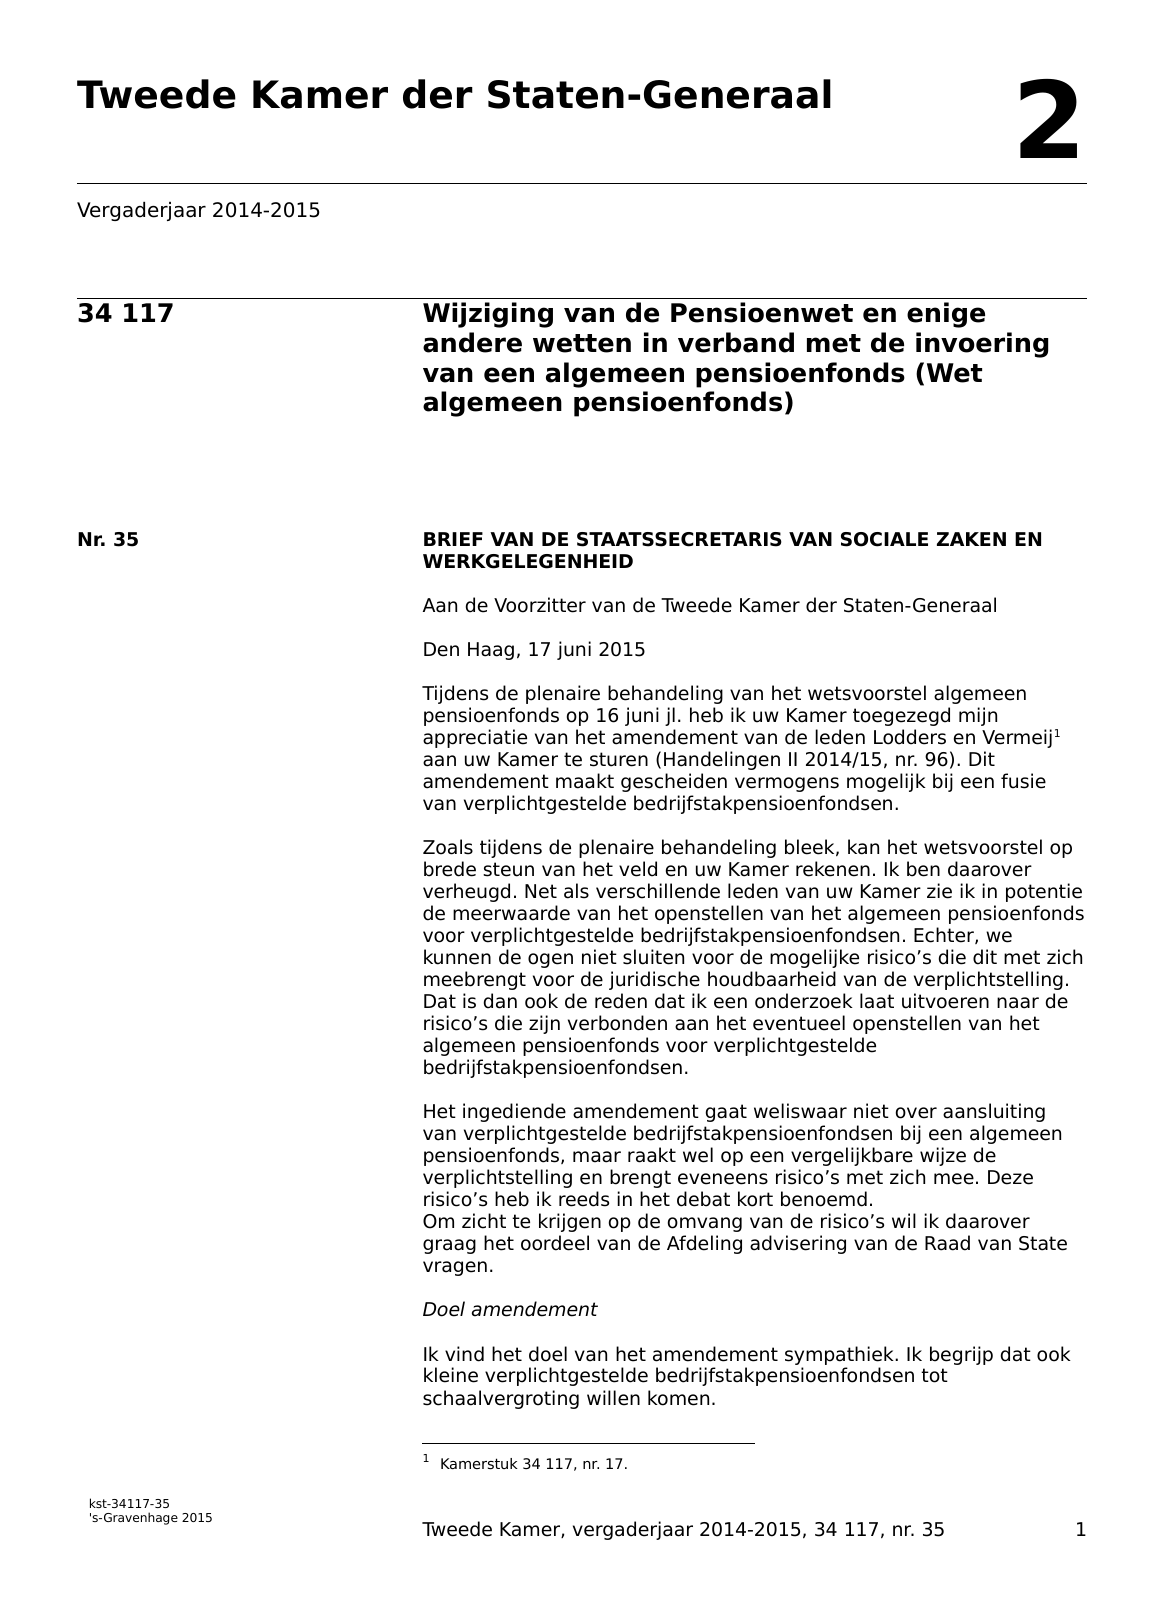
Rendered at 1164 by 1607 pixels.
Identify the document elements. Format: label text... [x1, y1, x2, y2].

text Den Haag, 17 juni 2015 [422, 639, 1087, 661]
text Tijdens de plenaire behandeling van het wetsvoorstel algemeen pensioenfonds op 16 juni jl. heb ik uw Kamer toegezegd mijn appreciatie van het amendement van de leden Lodders en Vermeij aan uw Kamer te sturen (Handelingen II 2014/15, nr. 96). Dit amendement maakt gescheiden vermogens mogelijk bij een fusie van verplichtgestelde bedrijfstakpensioenfondsen. [422, 683, 1087, 815]
text Ik vind het doel van het amendement sympathiek. Ik begrijp dat ook kleine verplichtgestelde bedrijfstakpensioenfondsen tot schaalvergroting willen komen. [422, 1343, 1087, 1409]
text Aan de Voorzitter van de Tweede Kamer der Staten-Generaal [422, 595, 1087, 617]
table_header Tweede Kamer der Staten-Generaal [77, 59, 886, 183]
subtitle 34 117 Wijziging van de Pensioenwet en enige andere wetten in verband met de invoering van een algemeen pensioenfonds (Wet algemeen pensioenfonds) [77, 299, 1087, 418]
table_cell Vergaderjaar 2014-2015 [77, 184, 1087, 298]
text Zoals tijdens de plenaire behandeling bleek, kan het wetsvoorstel op brede steun van het veld en uw Kamer rekenen. Ik ben daarover verheugd. Net als verschillende leden van uw Kamer zie ik in potentie de meerwaarde van het openstellen van het algemeen pensioenfonds voor verplichtgestelde bedrijfstakpensioenfondsen. Echter, we kunnen de ogen niet sluiten voor de mogelijke risico’s die dit met zich meebrengt voor de juridische houdbaarheid van de verplichtstelling. Dat is dan ook de reden dat ik een onderzoek laat uitvoeren naar de risico’s die zijn verbonden aan het eventueel openstellen van het algemeen pensioenfonds voor verplichtgestelde bedrijfstakpensioenfondsen. [422, 837, 1087, 1079]
text Om zicht te krijgen op de omvang van de risico’s wil ik daarover graag het oordeel van de Afdeling advisering van de Raad van State vragen. [422, 1211, 1087, 1277]
text 's-Gravenhage 2015 [88, 1511, 323, 1525]
subtitle Doel amendement [422, 1299, 1087, 1321]
subtitle Nr. 35 BRIEF VAN DE STAATSSECRETARIS VAN SOCIALE ZAKEN EN WERKGELEGENHEID [77, 529, 1087, 573]
table_header 2 [886, 59, 1087, 183]
text Het ingediende amendement gaat weliswaar niet over aansluiting van verplichtgestelde bedrijfstakpensioenfondsen bij een algemeen pensioenfonds, maar raakt wel op een vergelijkbare wijze de verplichtstelling en brengt eveneens risico’s met zich mee. Deze risico’s heb ik reeds in het debat kort benoemd. [422, 1101, 1087, 1211]
text kst-34117-35 [88, 1497, 323, 1511]
text Kamerstuk 34 117, nr. 17. [422, 1452, 1087, 1474]
